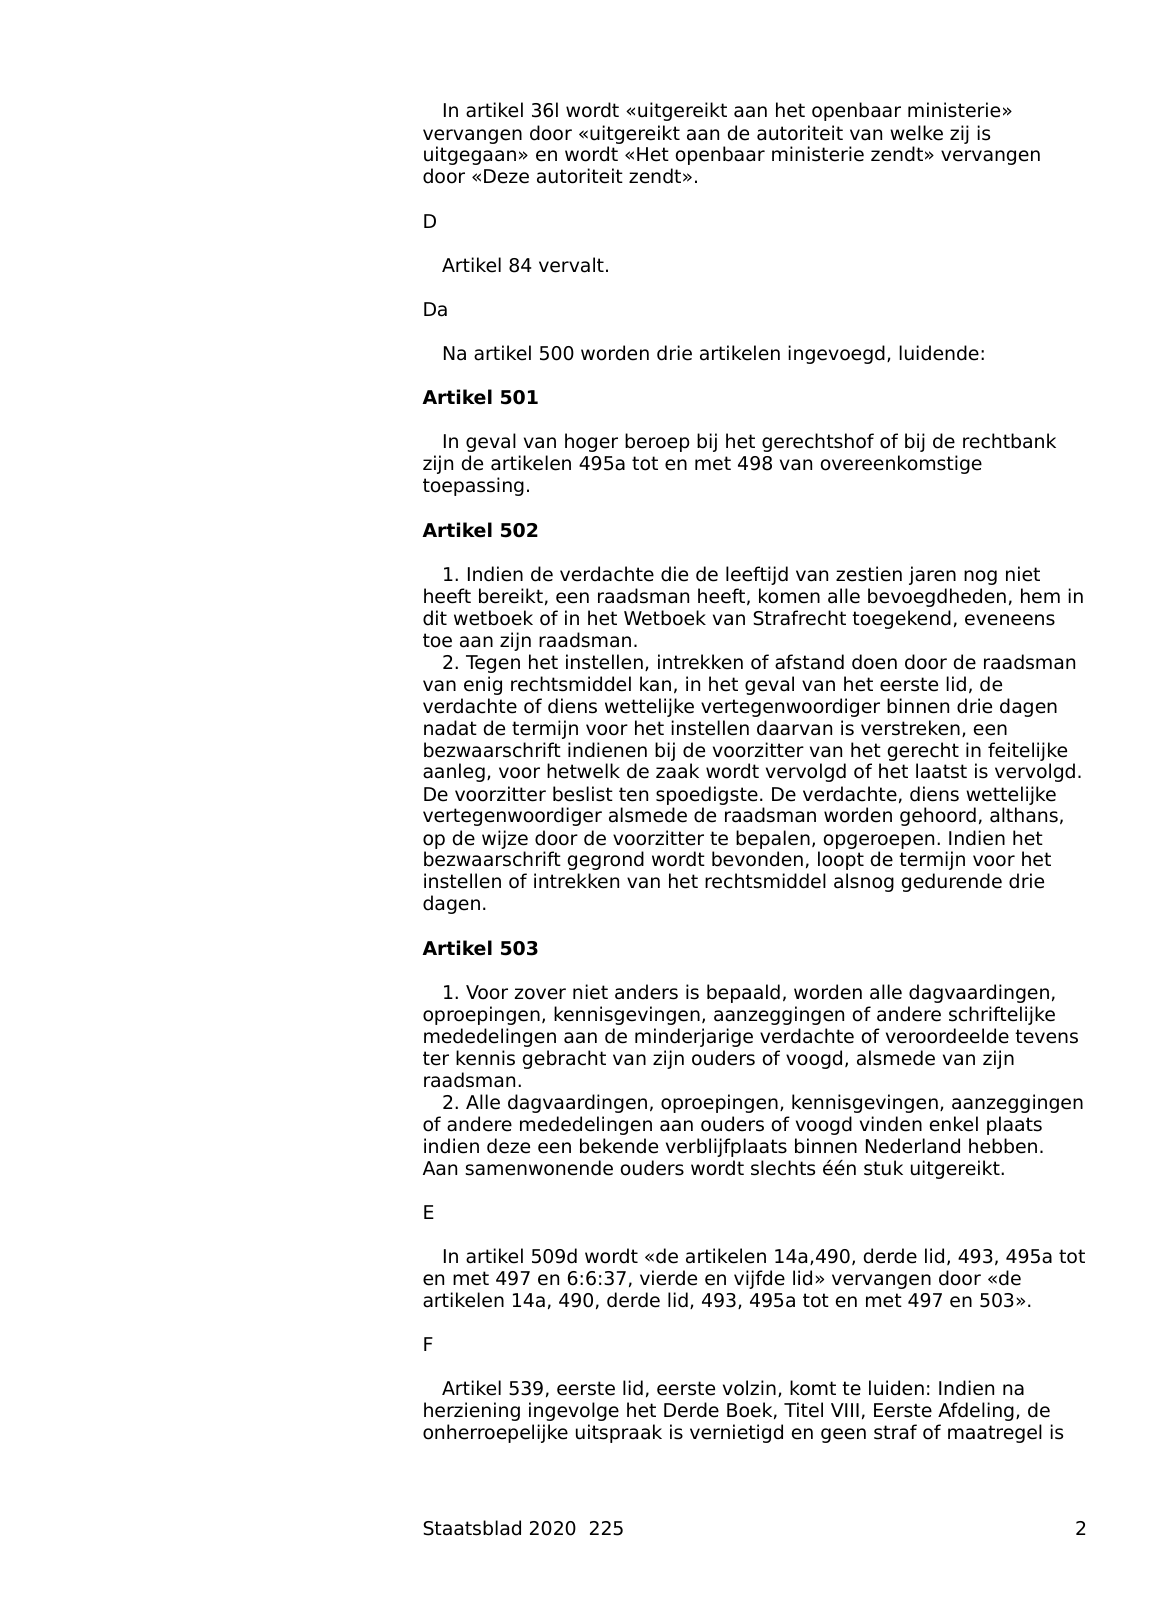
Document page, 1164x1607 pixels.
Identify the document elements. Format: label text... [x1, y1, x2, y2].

text Artikel 539, eerste lid, eerste volzin, komt te luiden: Indien na herziening ingevolge het Derde Boek, Titel VIII, Eerste Afdeling, de onherroepelijke uitspraak is vernietigd en geen straf of maatregel is [422, 1378, 1087, 1444]
text Artikel 84 vervalt. [422, 255, 1087, 277]
text 1. Indien de verdachte die de leeftijd van zestien jaren nog niet heeft bereikt, een raadsman heeft, komen alle bevoegdheden, hem in dit wetboek of in het Wetboek van Strafrecht toegekend, eveneens toe aan zijn raadsman. [422, 564, 1087, 652]
text F [422, 1334, 1087, 1356]
text E [422, 1202, 1087, 1224]
text Da [422, 299, 1087, 321]
text 2. Alle dagvaardingen, oproepingen, kennisgevingen, aanzeggingen of andere mededelingen aan ouders of voogd vinden enkel plaats indien deze een bekende verblijfplaats binnen Nederland hebben. Aan samenwonende ouders wordt slechts één stuk uitgereikt. [422, 1092, 1087, 1179]
text D [422, 211, 1087, 232]
text Na artikel 500 worden drie artikelen ingevoegd, luidende: [422, 343, 1087, 365]
text 2. Tegen het instellen, intrekken of afstand doen door de raadsman van enig rechtsmiddel kan, in het geval van het eerste lid, de verdachte of diens wettelijke vertegenwoordiger binnen drie dagen nadat de termijn voor het instellen daarvan is verstreken, een bezwaarschrift indienen bij de voorzitter van het gerecht in feitelijke aanleg, voor hetwelk de zaak wordt vervolgd of het laatst is vervolgd. De voorzitter beslist ten spoedigste. De verdachte, diens wettelijke vertegenwoordiger alsmede de raadsman worden gehoord, althans, op de wijze door de voorzitter te bepalen, opgeroepen. Indien het bezwaarschrift gegrond wordt bevonden, loopt de termijn voor het instellen of intrekken van het rechtsmiddel alsnog gedurende drie dagen. [422, 652, 1087, 915]
text In artikel 509d wordt «de artikelen 14a,490, derde lid, 493, 495a tot en met 497 en 6:6:37, vierde en vijfde lid» vervangen door «de artikelen 14a, 490, derde lid, 493, 495a tot en met 497 en 503». [422, 1246, 1087, 1312]
text 1. Voor zover niet anders is bepaald, worden alle dagvaardingen, oproepingen, kennisgevingen, aanzeggingen of andere schriftelijke mededelingen aan de minderjarige verdachte of veroordeelde tevens ter kennis gebracht van zijn ouders of voogd, alsmede van zijn raadsman. [422, 982, 1087, 1092]
subtitle Artikel 501 [422, 387, 1087, 409]
text In artikel 36l wordt «uitgereikt aan het openbaar ministerie» vervangen door «uitgereikt aan de autoriteit van welke zij is uitgegaan» en wordt «Het openbaar ministerie zendt» vervangen door «Deze autoriteit zendt». [422, 100, 1087, 188]
text In geval van hoger beroep bij het gerechtshof of bij de rechtbank zijn de artikelen 495a tot en met 498 van overeenkomstige toepassing. [422, 431, 1087, 497]
subtitle Artikel 502 [422, 519, 1087, 541]
subtitle Artikel 503 [422, 937, 1087, 959]
